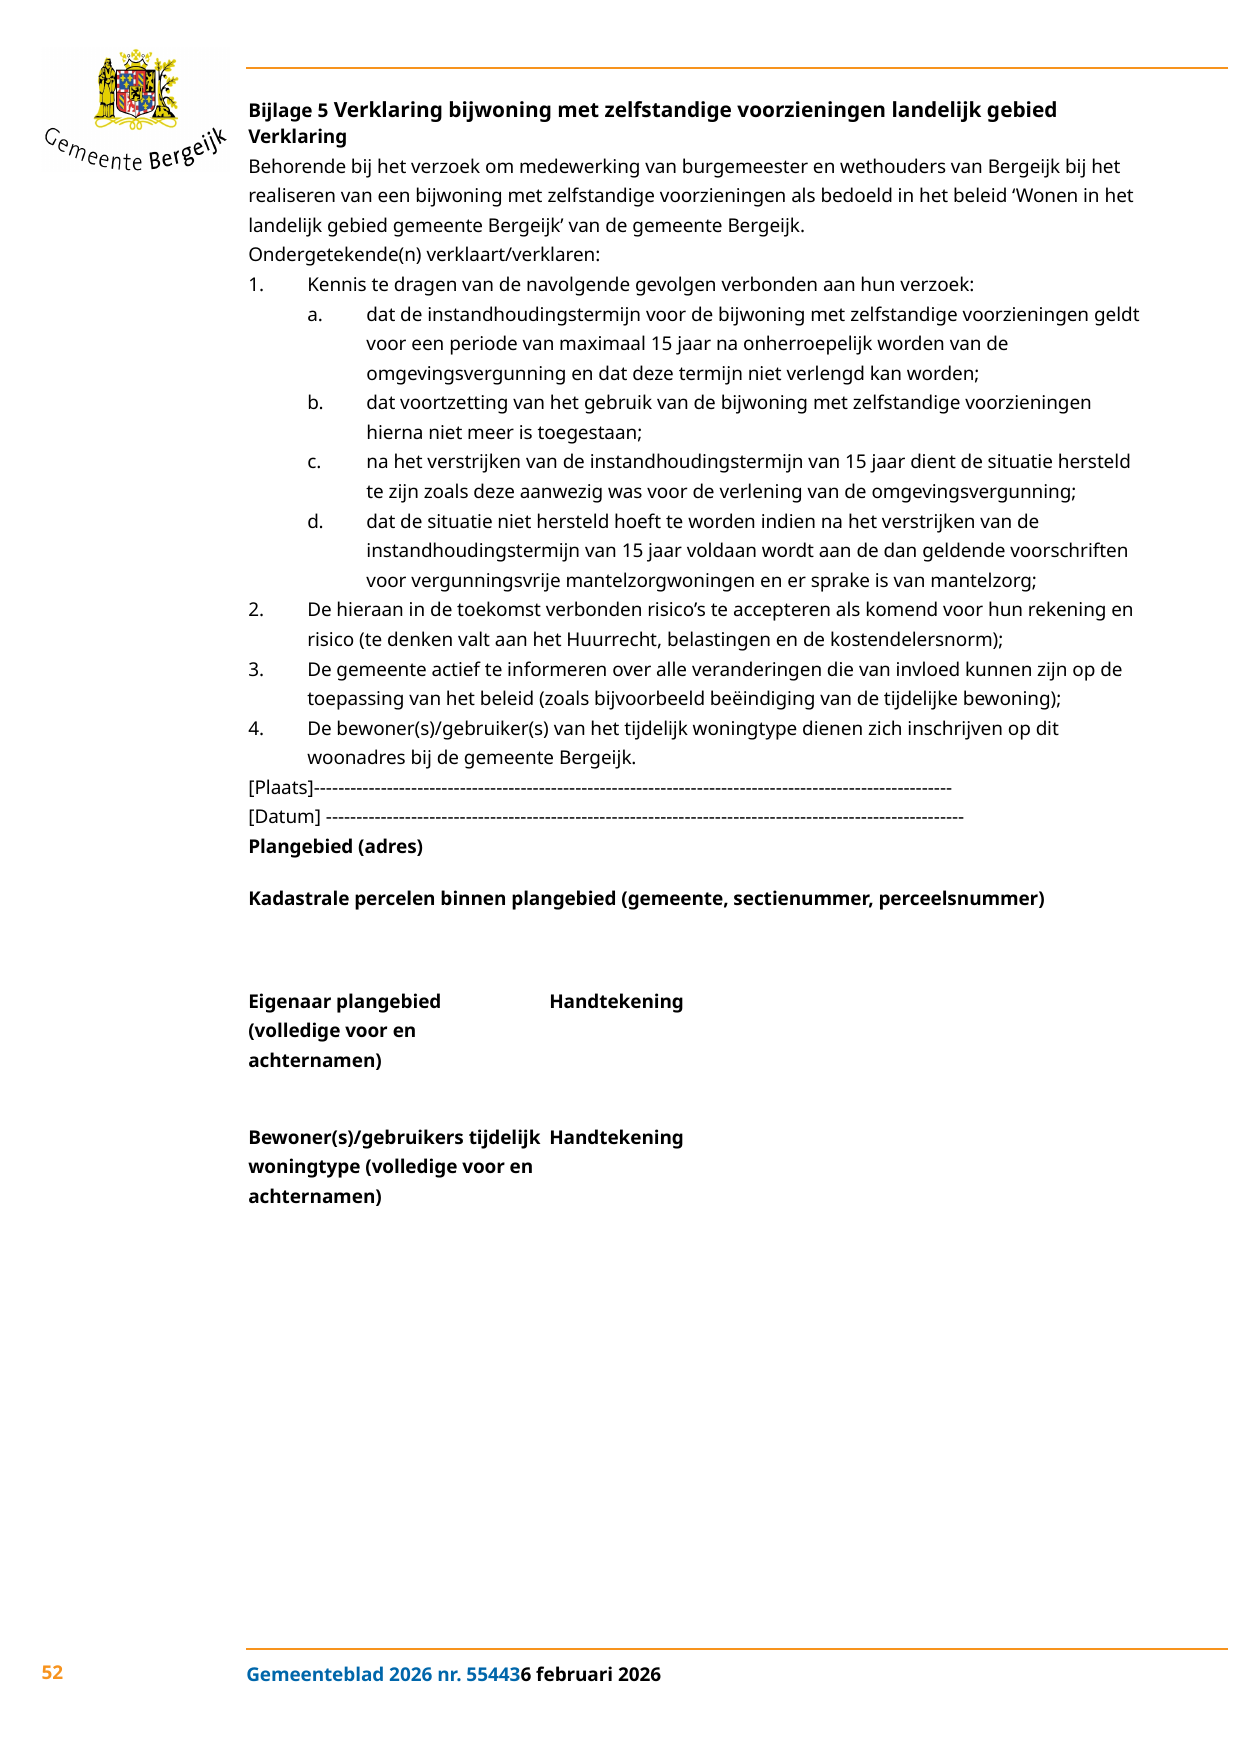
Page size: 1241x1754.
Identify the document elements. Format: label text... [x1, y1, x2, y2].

list De hieraan in de toekomst verbonden risico’s te accepteren als komend voor hun rekening en risico (te denken valt aan het Huurrecht, belastingen en de kostendelersnorm); [248, 597, 1152, 652]
text Ondergetekende(n) verklaart/verklaren: [248, 242, 1152, 267]
table_cell [248, 962, 549, 988]
list De bewoner(s)/gebruiker(s) van het tijdelijk woningtype dienen zich inschrijven op dit woonadres bij de gemeente Bergeijk. [248, 715, 1152, 770]
table_cell [549, 936, 850, 962]
text Verklaring [248, 123, 1152, 149]
table_cell [248, 1209, 549, 1235]
table_cell [850, 962, 1152, 988]
table_cell [549, 1073, 1152, 1098]
table_cell Eigenaar plangebied (volledige voor en achternamen) [248, 988, 549, 1073]
table_cell Kadastrale percelen binnen plangebied (gemeente, sectienummer, perceelsnummer) [248, 885, 1152, 911]
table_cell Handtekening [549, 1124, 1152, 1209]
text Behorende bij het verzoek om medewerking van burgemeester en wethouders van Bergeijk bij het realiseren van een bijwoning met zelfstandige voorzieningen als bedoeld in het beleid ‘Wonen in het landelijk gebied gemeente Bergeijk’ van de gemeente Bergeijk. [248, 153, 1152, 238]
table_cell [850, 911, 1152, 936]
table_cell [549, 1099, 1152, 1124]
list na het verstrijken van de instandhoudingstermijn van 15 jaar dient de situatie hersteld te zijn zoals deze aanwezig was voor de verlening van de omgevingsvergunning; [307, 449, 1152, 504]
table_cell [248, 1099, 549, 1124]
table_cell Handtekening [549, 988, 1152, 1073]
table_cell Bewoner(s)/gebruikers tijdelijk woningtype (volledige voor en achternamen) [248, 1124, 549, 1209]
table_cell [248, 859, 1152, 885]
table_cell [850, 936, 1152, 962]
picture [41, 47, 231, 172]
table_cell [248, 936, 549, 962]
table_cell [549, 1235, 1152, 1261]
table_header Plangebied (adres) [248, 834, 1152, 859]
list Kennis te dragen van de navolgende gevolgen verbonden aan hun verzoek: [248, 271, 1152, 297]
table_cell [248, 911, 549, 936]
table_cell [549, 962, 850, 988]
text Bijlage 5 Verklaring bijwoning met zelfstandige voorzieningen landelijk gebied [248, 95, 1152, 123]
text [Plaats]--------------------------------------------------------------------------------------------------------- [248, 774, 1152, 800]
table_cell [549, 1209, 1152, 1235]
text [Datum] --------------------------------------------------------------------------------------------------------- [248, 804, 1152, 829]
list dat de instandhoudingstermijn voor de bijwoning met zelfstandige voorzieningen geldt voor een periode van maximaal 15 jaar na onherroepelijk worden van de omgevingsvergunning en dat deze termijn niet verlengd kan worden; [307, 301, 1152, 386]
table_cell [248, 1073, 549, 1098]
list dat de situatie niet hersteld hoeft te worden indien na het verstrijken van de instandhoudingstermijn van 15 jaar voldaan wordt aan de dan geldende voorschriften voor vergunningsvrije mantelzorgwoningen en er sprake is van mantelzorg; [307, 508, 1152, 593]
table_cell [248, 1235, 549, 1261]
list dat voortzetting van het gebruik van de bijwoning met zelfstandige voorzieningen hierna niet meer is toegestaan; [307, 389, 1152, 445]
list De gemeente actief te informeren over alle veranderingen die van invloed kunnen zijn op de toepassing van het beleid (zoals bijvoorbeeld beëindiging van de tijdelijke bewoning); [248, 656, 1152, 711]
table_cell [549, 911, 850, 936]
